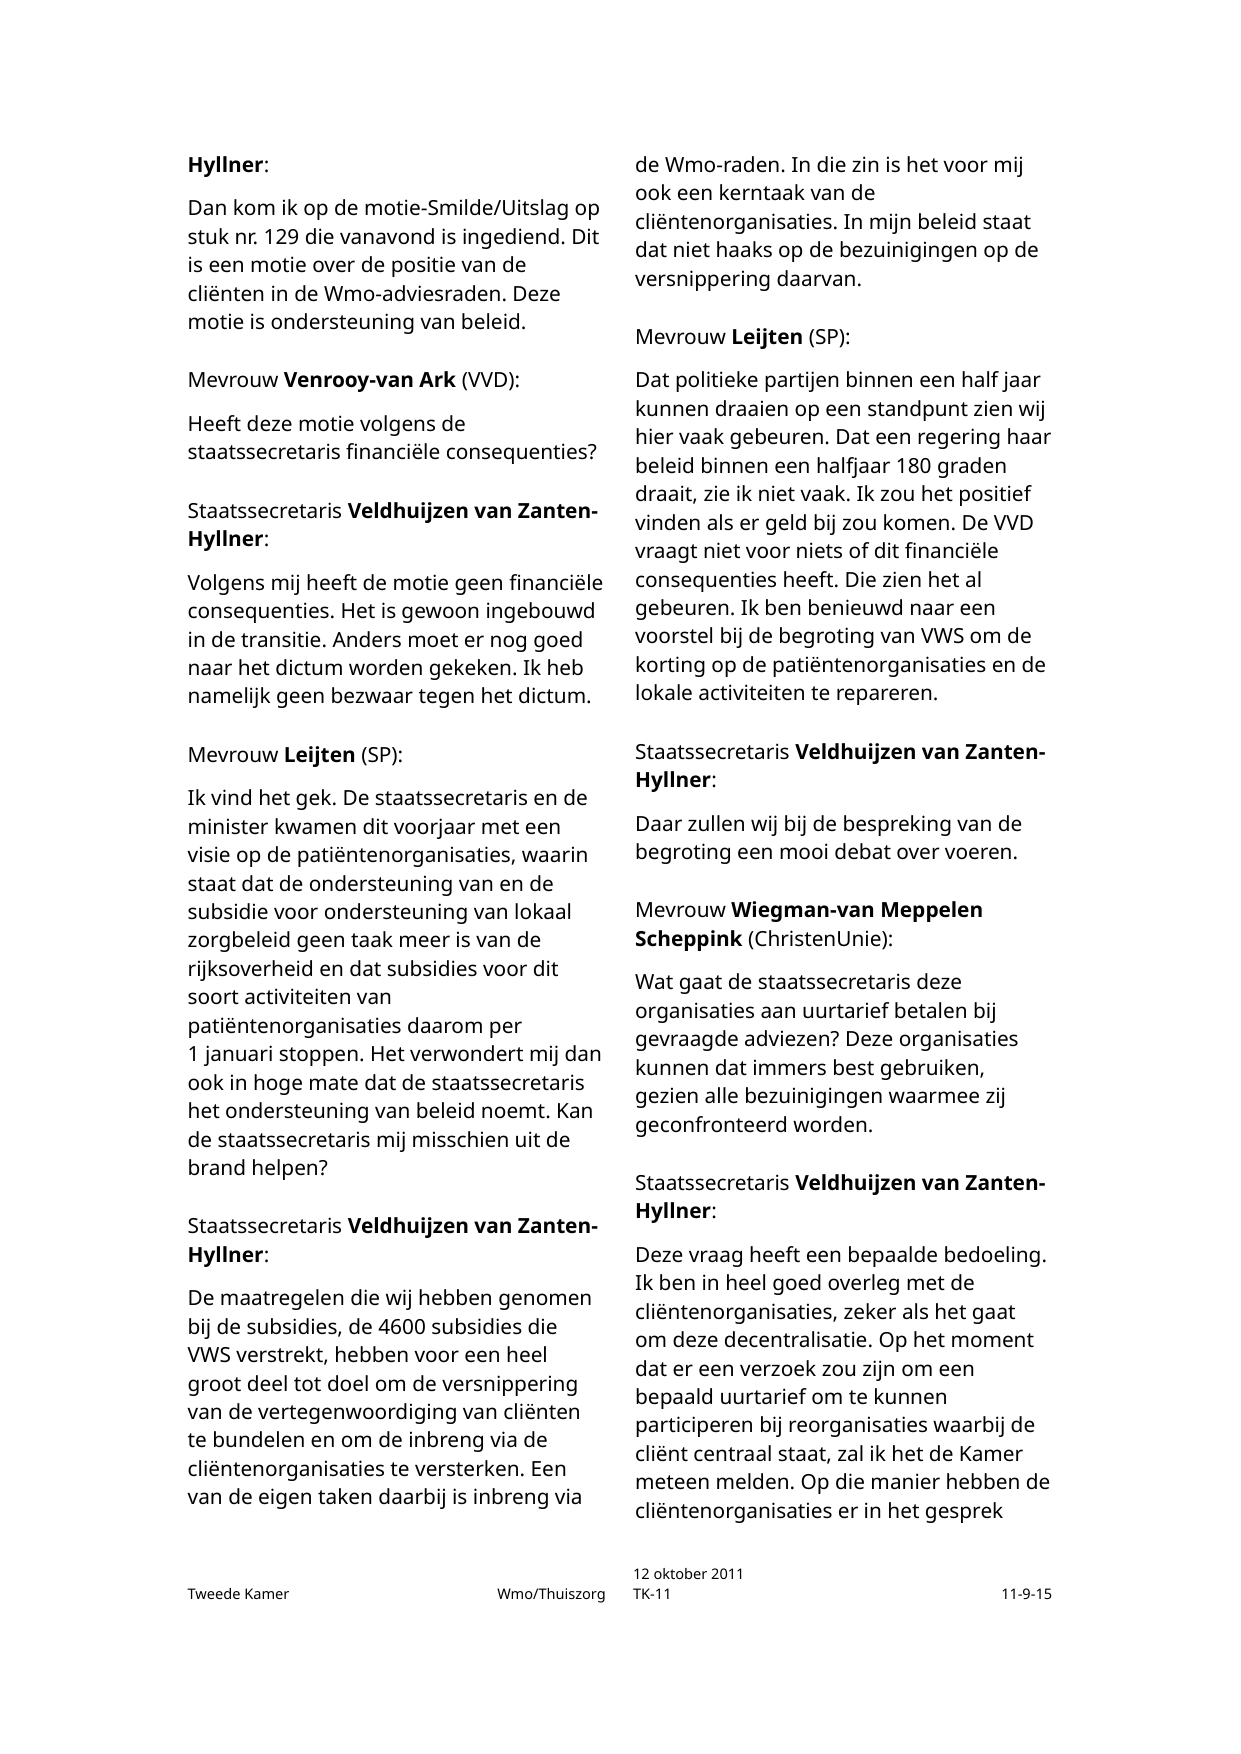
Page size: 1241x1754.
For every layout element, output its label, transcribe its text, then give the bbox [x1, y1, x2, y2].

text Mevrouw Leijten (SP): [187, 740, 605, 768]
text Ik vind het gek. De staatssecretaris en de minister kwamen dit voorjaar met een visie op de patiëntenorganisaties, waarin staat dat de ondersteuning van en de subsidie voor ondersteuning van lokaal zorgbeleid geen taak meer is van de rijksoverheid en dat subsidies voor dit soort activiteiten van patiëntenorganisaties daarom per 1 januari stoppen. Het verwondert mij dan ook in hoge mate dat de staatssecretaris het ondersteuning van beleid noemt. Kan de staatssecretaris mij misschien uit de brand helpen? [187, 783, 605, 1182]
text Daar zullen wij bij de bespreking van de begroting een mooi debat over voeren. [635, 809, 1053, 866]
text Staatssecretaris Veldhuijzen van Zanten-Hyllner: [635, 1168, 1053, 1225]
text Dan kom ik op de motie-Smilde/Uitslag op stuk nr. 129 die vanavond is ingediend. Dit is een motie over de positie van de cliënten in de Wmo-adviesraden. Deze motie is ondersteuning van beleid. [187, 193, 605, 336]
text Staatssecretaris Veldhuijzen van Zanten-Hyllner: [187, 1212, 605, 1268]
text De maatregelen die wij hebben genomen bij de subsidies, de 4600 subsidies die VWS verstrekt, hebben voor een heel groot deel tot doel om de versnippering van de vertegenwoordiging van cliënten te bundelen en om de inbreng via de cliëntenorganisaties te versterken. Een van de eigen taken daarbij is inbreng via [187, 1283, 605, 1511]
text Hyllner: [187, 150, 605, 178]
text Dat politieke partijen binnen een half jaar kunnen draaien op een standpunt zien wij hier vaak gebeuren. Dat een regering haar beleid binnen een halfjaar 180 graden draait, zie ik niet vaak. Ik zou het positief vinden als er geld bij zou komen. De VVD vraagt niet voor niets of dit financiële consequenties heeft. Die zien het al gebeuren. Ik ben benieuwd naar een voorstel bij de begroting van VWS om de korting op de patiëntenorganisaties en de lokale activiteiten te repareren. [635, 366, 1053, 707]
text Staatssecretaris Veldhuijzen van Zanten-Hyllner: [187, 496, 605, 553]
text Staatssecretaris Veldhuijzen van Zanten-Hyllner: [635, 737, 1053, 794]
text Deze vraag heeft een bepaalde bedoeling. Ik ben in heel goed overleg met de cliëntenorganisaties, zeker als het gaat om deze decentralisatie. Op het moment dat er een verzoek zou zijn om een bepaald uurtarief om te kunnen participeren bij reorganisaties waarbij de cliënt centraal staat, zal ik het de Kamer meteen melden. Op die manier hebben de cliëntenorganisaties er in het gesprek [635, 1240, 1053, 1524]
text Mevrouw Venrooy-van Ark (VVD): [187, 366, 605, 394]
text Wat gaat de staatssecretaris deze organisaties aan uurtarief betalen bij gevraagde adviezen? Deze organisaties kunnen dat immers best gebruiken, gezien alle bezuinigingen waarmee zij geconfronteerd worden. [635, 967, 1053, 1138]
text Heeft deze motie volgens de staatssecretaris financiële consequenties? [187, 409, 605, 466]
text Volgens mij heeft de motie geen financiële consequenties. Het is gewoon ingebouwd in de transitie. Anders moet er nog goed naar het dictum worden gekeken. Ik heb namelijk geen bezwaar tegen het dictum. [187, 568, 605, 710]
text de Wmo-raden. In die zin is het voor mij ook een kerntaak van de cliëntenorganisaties. In mijn beleid staat dat niet haaks op de bezuinigingen op de versnippering daarvan. [635, 150, 1053, 292]
text Mevrouw Leijten (SP): [635, 322, 1053, 351]
text Mevrouw Wiegman-van Meppelen Scheppink (ChristenUnie): [635, 896, 1053, 952]
